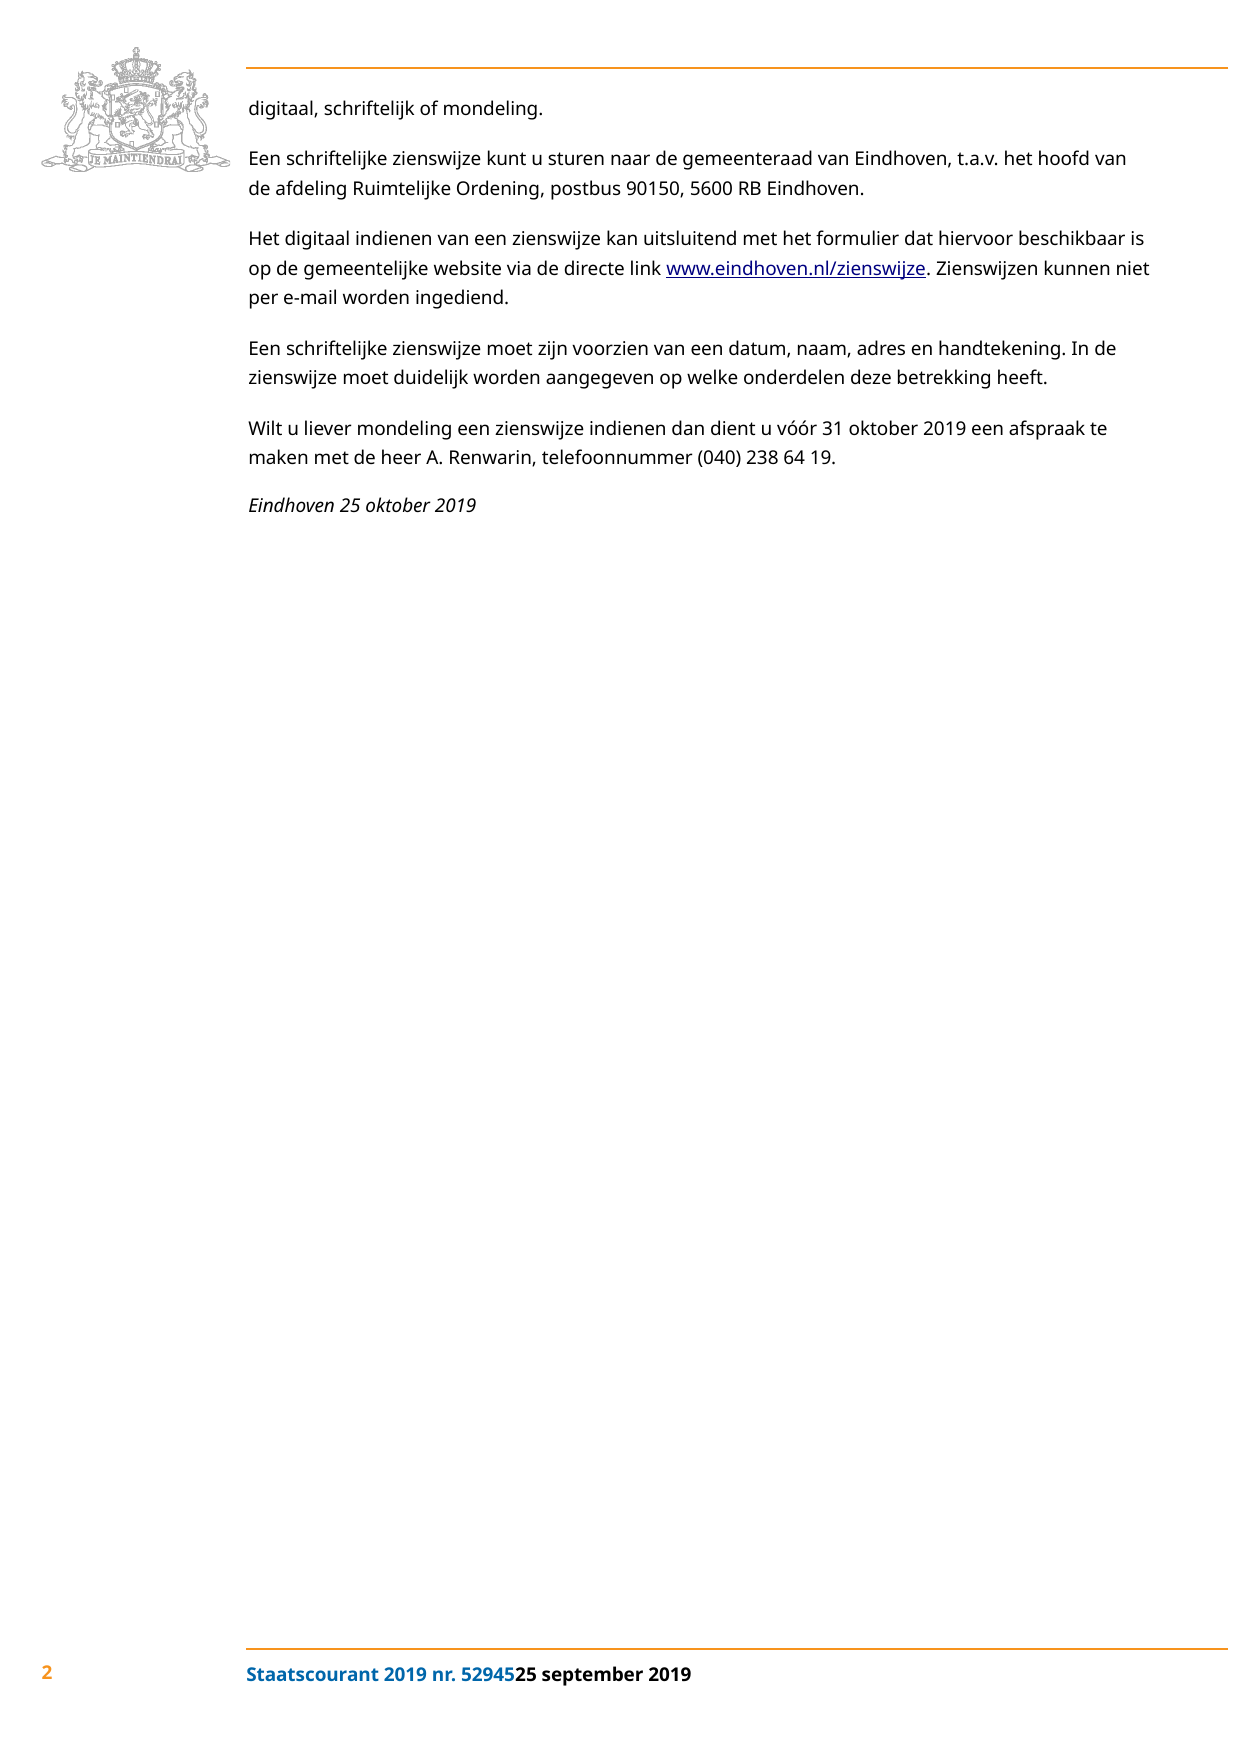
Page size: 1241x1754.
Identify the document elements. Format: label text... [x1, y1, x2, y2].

text Een schriftelijke zienswijze kunt u sturen naar de gemeenteraad van Eindhoven, t.a.v. het hoofd van de afdeling Ruimtelijke Ordening, postbus 90150, 5600 RB Eindhoven. [248, 145, 1152, 201]
text digitaal, schriftelijk of mondeling. [248, 95, 1152, 121]
picture [41, 47, 231, 172]
text Wilt u liever mondeling een zienswijze indienen dan dient u vóór 31 oktober 2019 een afspraak te maken met de heer A. Renwarin, telefoonnummer (040) 238 64 19. [248, 415, 1152, 470]
text Eindhoven 25 oktober 2019 [248, 492, 1152, 518]
text Een schriftelijke zienswijze moet zijn voorzien van een datum, naam, adres en handtekening. In de zienswijze moet duidelijk worden aangegeven op welke onderdelen deze betrekking heeft. [248, 335, 1152, 390]
text Het digitaal indienen van een zienswijze kan uitsluitend met het formulier dat hiervoor beschikbaar is op de gemeentelijke website via de directe link www.eindhoven.nl/zienswijze. Zienswijzen kunnen niet per e-mail worden ingediend. [248, 225, 1152, 310]
